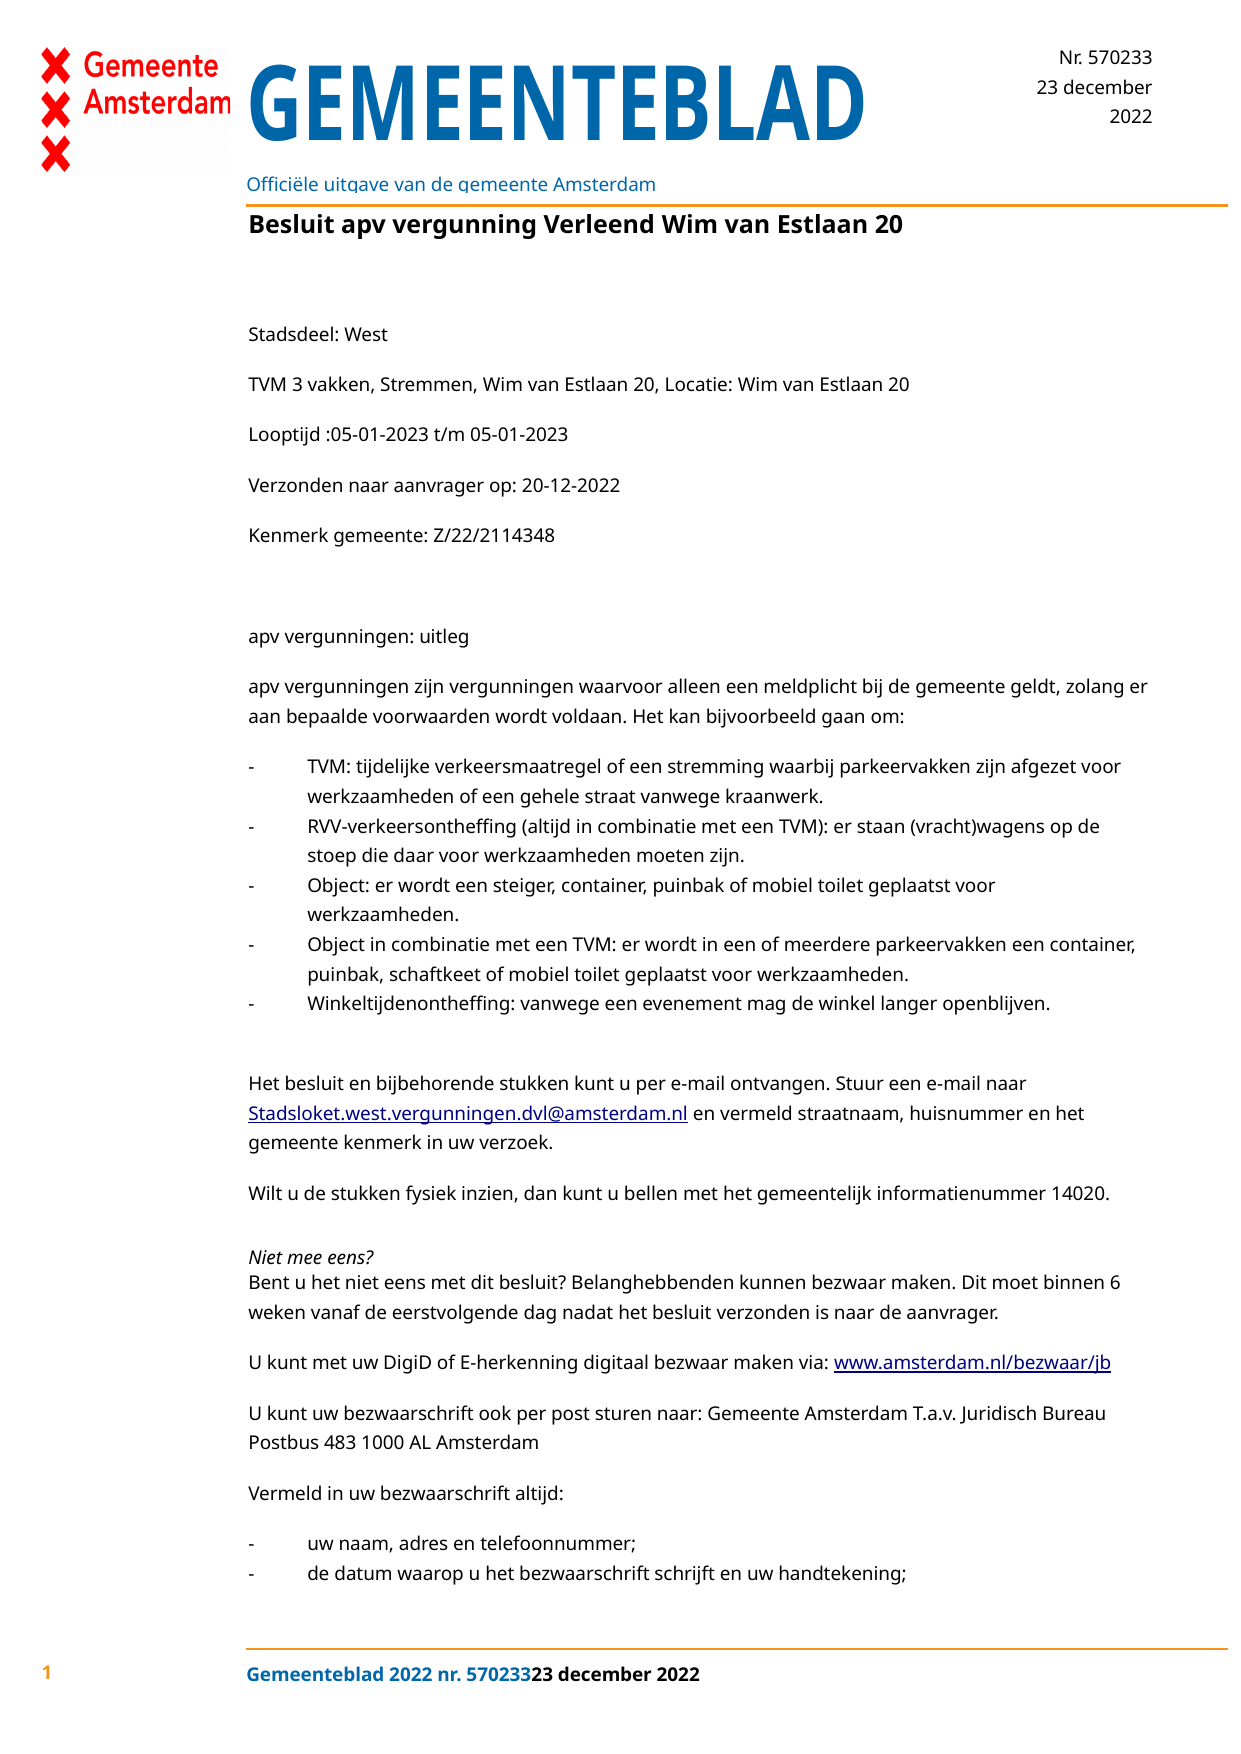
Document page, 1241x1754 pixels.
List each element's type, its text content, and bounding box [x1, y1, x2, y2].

text TVM 3 vakken, Stremmen, Wim van Estlaan 20, Locatie: Wim van Estlaan 20 [248, 371, 1152, 397]
text apv vergunningen: uitleg [248, 623, 1152, 649]
list RVV-verkeersontheffing (altijd in combinatie met een TVM): er staan (vracht)wagens op de stoep die daar voor werkzaamheden moeten zijn. [248, 813, 1152, 868]
text Kenmerk gemeente: Z/22/2114348 [248, 522, 1152, 548]
text Stadsdeel: West [248, 321, 1152, 346]
text U kunt met uw DigiD of E-herkenning digitaal bezwaar maken via: www.amsterdam.nl/bezwaar/jb [248, 1349, 1152, 1375]
list Winkeltijdenontheffing: vanwege een evenement mag de winkel langer openblijven. [248, 990, 1152, 1016]
list Object: er wordt een steiger, container, puinbak of mobiel toilet geplaatst voor werkzaamheden. [248, 872, 1152, 927]
text Verzonden naar aanvrager op: 20-12-2022 [248, 472, 1152, 498]
text apv vergunningen zijn vergunningen waarvoor alleen een meldplicht bij de gemeente geldt, zolang er aan bepaalde voorwaarden wordt voldaan. Het kan bijvoorbeeld gaan om: [248, 674, 1152, 729]
text U kunt uw bezwaarschrift ook per post sturen naar: Gemeente Amsterdam T.a.v. Juridisch Bureau Postbus 483 1000 AL Amsterdam [248, 1400, 1152, 1455]
list Object in combinatie met een TVM: er wordt in een of meerdere parkeervakken een container, puinbak, schaftkeet of mobiel toilet geplaatst voor werkzaamheden. [248, 931, 1152, 986]
text Bent u het niet eens met dit besluit? Belanghebbenden kunnen bezwaar maken. Dit moet binnen 6 weken vanaf de eerstvolgende dag nadat het besluit verzonden is naar de aanvrager. [248, 1269, 1152, 1325]
text Vermeld in uw bezwaarschrift altijd: [248, 1480, 1152, 1506]
list TVM: tijdelijke verkeersmaatregel of een stremming waarbij parkeervakken zijn afgezet voor werkzaamheden of een gehele straat vanwege kraanwerk. [248, 754, 1152, 809]
list uw naam, adres en telefoonnummer; [248, 1530, 1152, 1556]
text Wilt u de stukken fysiek inzien, dan kunt u bellen met het gemeentelijk informatienummer 14020. [248, 1180, 1152, 1206]
text Het besluit en bijbehorende stukken kunt u per e-mail ontvangen. Stuur een e-mail naar Stadsloket.west.vergunningen.dvl@amsterdam.nl en vermeld straatnaam, huisnummer en het gemeente kenmerk in uw verzoek. [248, 1070, 1152, 1155]
text Niet mee eens? [248, 1244, 1152, 1269]
list de datum waarop u het bezwaarschrift schrijft en uw handtekening; [248, 1560, 1152, 1586]
text Besluit apv vergunning Verleend Wim van Estlaan 20 [248, 207, 1152, 241]
picture [41, 47, 231, 172]
text Looptijd :05-01-2023 t/m 05-01-2023 [248, 422, 1152, 447]
